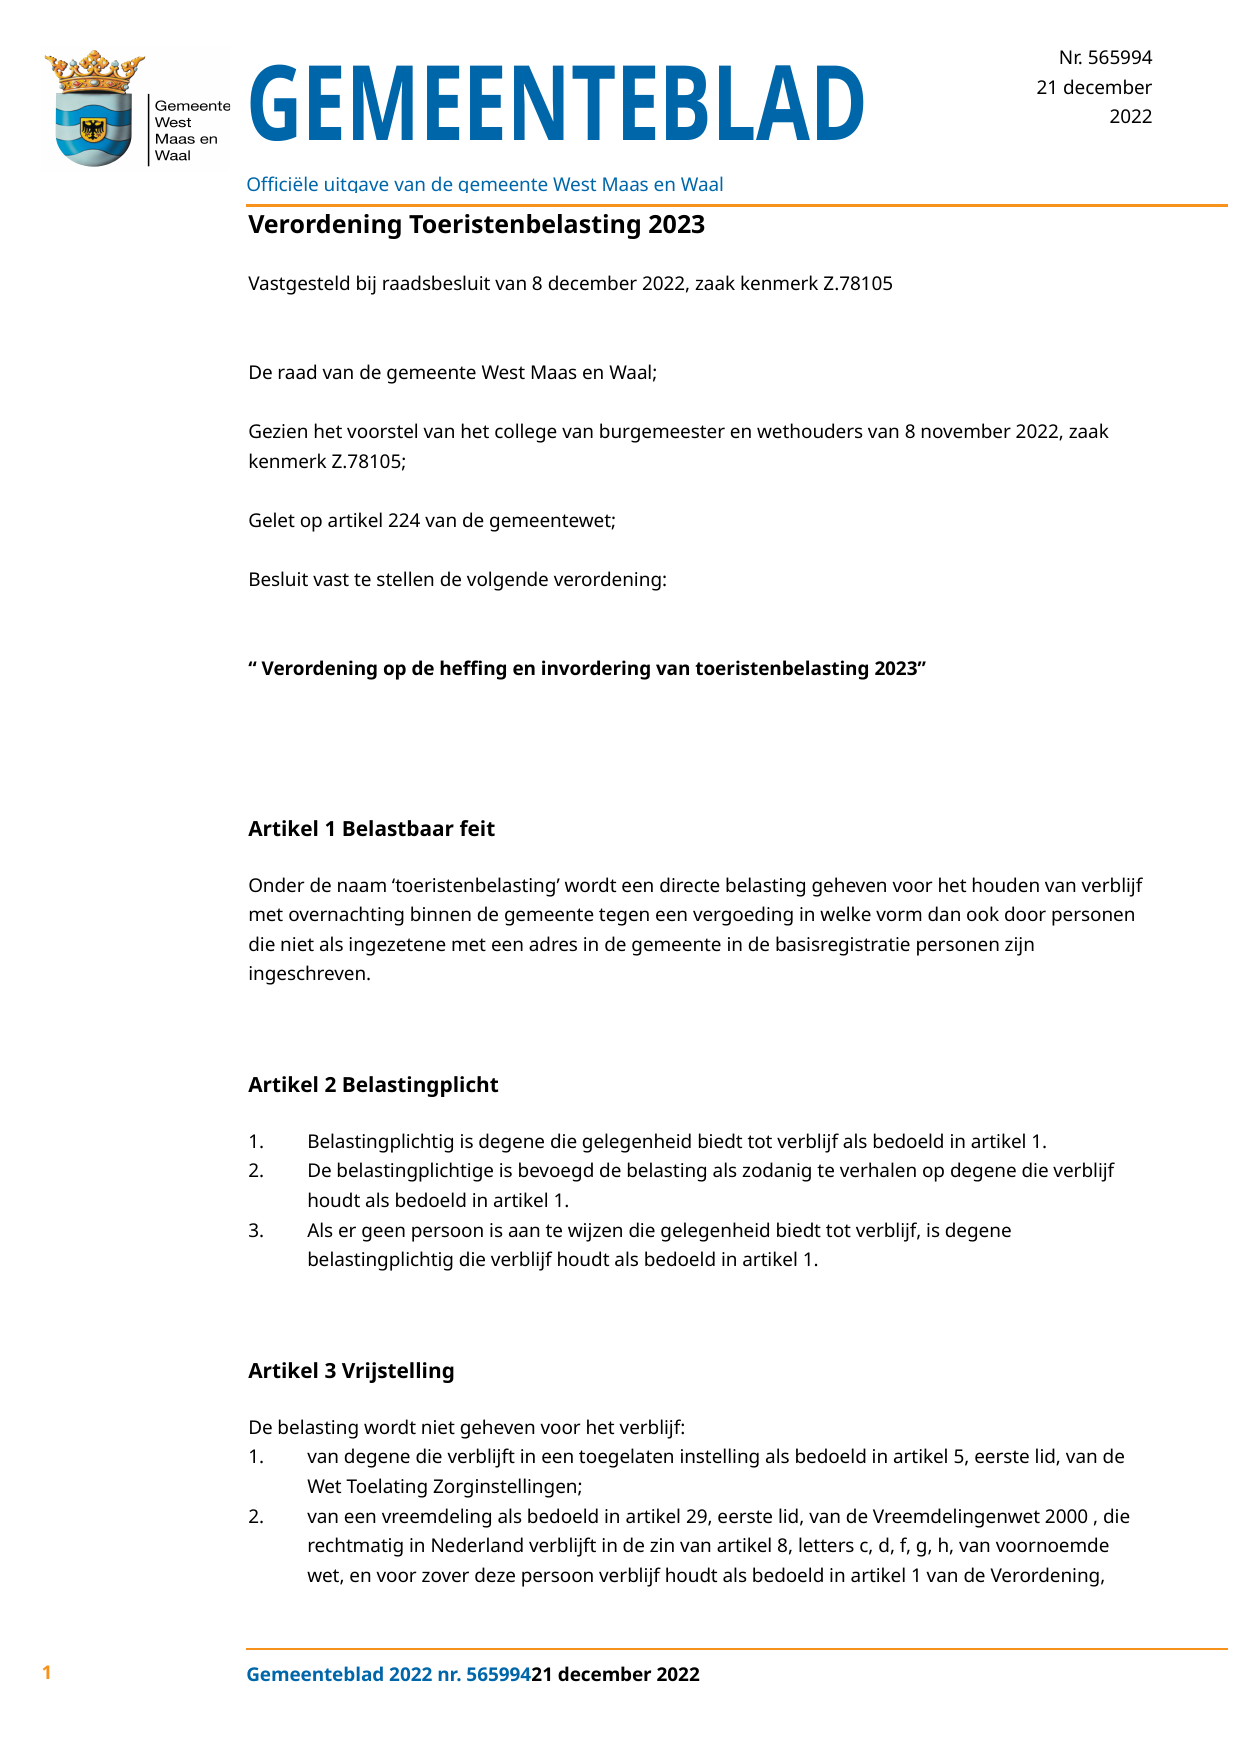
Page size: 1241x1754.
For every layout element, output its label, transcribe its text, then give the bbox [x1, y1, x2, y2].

text Besluit vast te stellen de volgende verordening: [248, 566, 1152, 592]
text Artikel 3 Vrijstelling [248, 1356, 1152, 1384]
text Gezien het voorstel van het college van burgemeester en wethouders van 8 november 2022, zaak kenmerk Z.78105; [248, 418, 1152, 473]
text De raad van de gemeente West Maas en Waal; [248, 359, 1152, 385]
text Onder de naam ‘toeristenbelasting’ wordt een directe belasting geheven voor het houden van verblijf met overnachting binnen de gemeente tegen een vergoeding in welke vorm dan ook door personen die niet als ingezetene met een adres in de gemeente in de basisregistratie personen zijn ingeschreven. [248, 872, 1152, 986]
text Artikel 2 Belastingplicht [248, 1070, 1152, 1098]
text Verordening Toeristenbelasting 2023 [248, 207, 1152, 241]
picture [41, 47, 231, 172]
list Belastingplichtig is degene die gelegenheid biedt tot verblijf als bedoeld in artikel 1. [248, 1128, 1152, 1154]
text “ Verordening op de heffing en invordering van toeristenbelasting 2023” [248, 655, 1152, 681]
text Vastgesteld bij raadsbesluit van 8 december 2022, zaak kenmerk Z.78105 [248, 270, 1152, 296]
list van een vreemdeling als bedoeld in artikel 29, eerste lid, van de Vreemdelingenwet 2000 , die rechtmatig in Nederland verblijft in de zin van artikel 8, letters c, d, f, g, h, van voornoemde wet, en voor zover deze persoon verblijf houdt als bedoeld in artikel 1 van de Verordening, [248, 1503, 1152, 1588]
text Artikel 1 Belastbaar feit [248, 814, 1152, 842]
text Gelet op artikel 224 van de gemeentewet; [248, 507, 1152, 533]
list van degene die verblijft in een toegelaten instelling als bedoeld in artikel 5, eerste lid, van de Wet Toelating Zorginstellingen; [248, 1444, 1152, 1499]
text De belasting wordt niet geheven voor het verblijf: [248, 1414, 1152, 1440]
list Als er geen persoon is aan te wijzen die gelegenheid biedt tot verblijf, is degene belastingplichtig die verblijf houdt als bedoeld in artikel 1. [248, 1217, 1152, 1272]
list De belastingplichtige is bevoegd de belasting als zodanig te verhalen op degene die verblijf houdt als bedoeld in artikel 1. [248, 1158, 1152, 1213]
